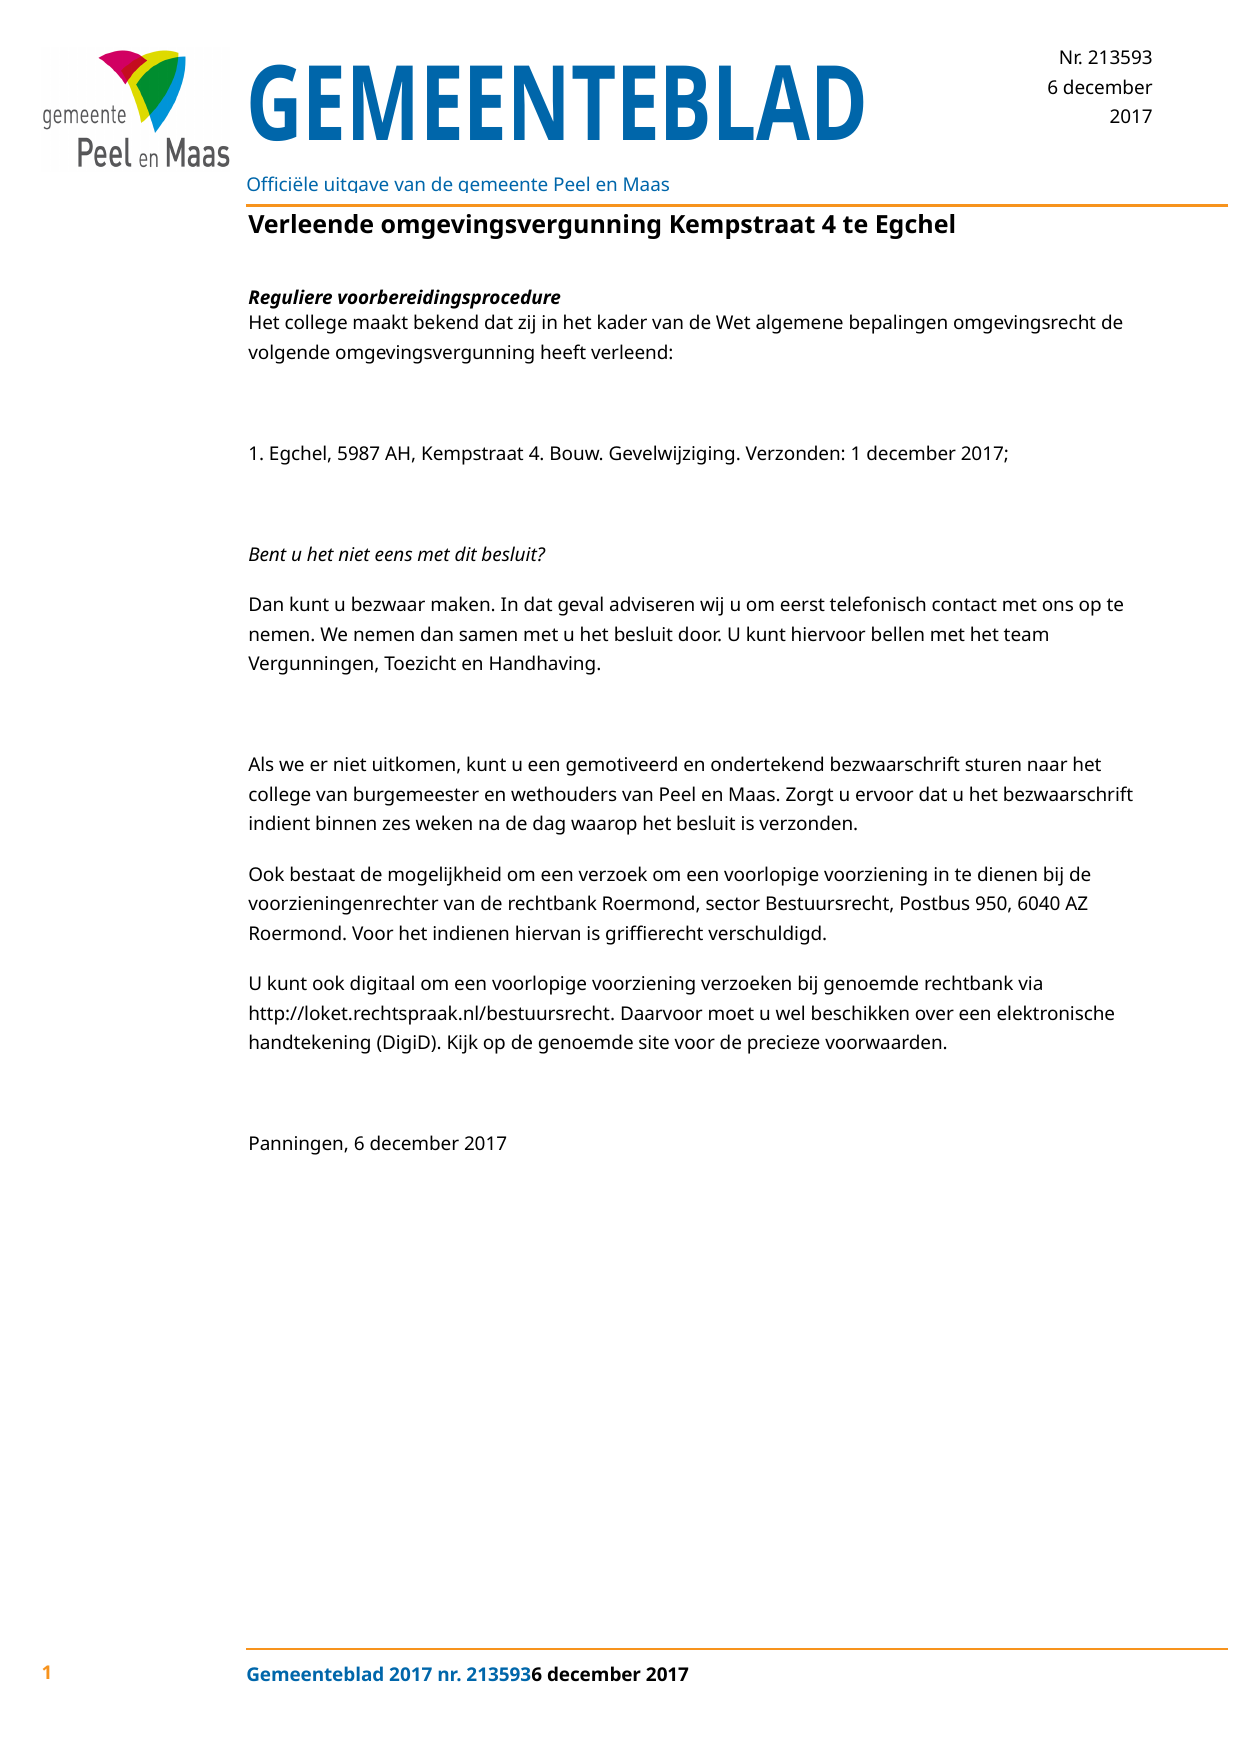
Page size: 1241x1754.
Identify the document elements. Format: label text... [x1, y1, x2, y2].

text Als we er niet uitkomen, kunt u een gemotiveerd en ondertekend bezwaarschrift sturen naar het college van burgemeester en wethouders van Peel en Maas. Zorgt u ervoor dat u het bezwaarschrift indient binnen zes weken na de dag waarop het besluit is verzonden. [248, 751, 1152, 836]
text Het college maakt bekend dat zij in het kader van de Wet algemene bepalingen omgevingsrecht de volgende omgevingsvergunning heeft verleend: [248, 309, 1152, 365]
text Reguliere voorbereidingsprocedure [248, 284, 1152, 309]
text Bent u het niet eens met dit besluit? [248, 541, 1152, 567]
text Panningen, 6 december 2017 [248, 1130, 1152, 1156]
text U kunt ook digitaal om een voorlopige voorziening verzoeken bij genoemde rechtbank via http://loket.rechtspraak.nl/bestuursrecht. Daarvoor moet u wel beschikken over een elektronische handtekening (DigiD). Kijk op de genoemde site voor de precieze voorwaarden. [248, 970, 1152, 1055]
picture [41, 47, 231, 172]
text Verleende omgevingsvergunning Kempstraat 4 te Egchel [248, 207, 1152, 241]
text 1. Egchel, 5987 AH, Kempstraat 4. Bouw. Gevelwijziging. Verzonden: 1 december 2017; [248, 440, 1152, 466]
text Dan kunt u bezwaar maken. In dat geval adviseren wij u om eerst telefonisch contact met ons op te nemen. We nemen dan samen met u het besluit door. U kunt hiervoor bellen met het team Vergunningen, Toezicht en Handhaving. [248, 591, 1152, 676]
text Ook bestaat de mogelijkheid om een verzoek om een voorlopige voorziening in te dienen bij de voorzieningenrechter van de rechtbank Roermond, sector Bestuursrecht, Postbus 950, 6040 AZ Roermond. Voor het indienen hiervan is griffierecht verschuldigd. [248, 861, 1152, 946]
